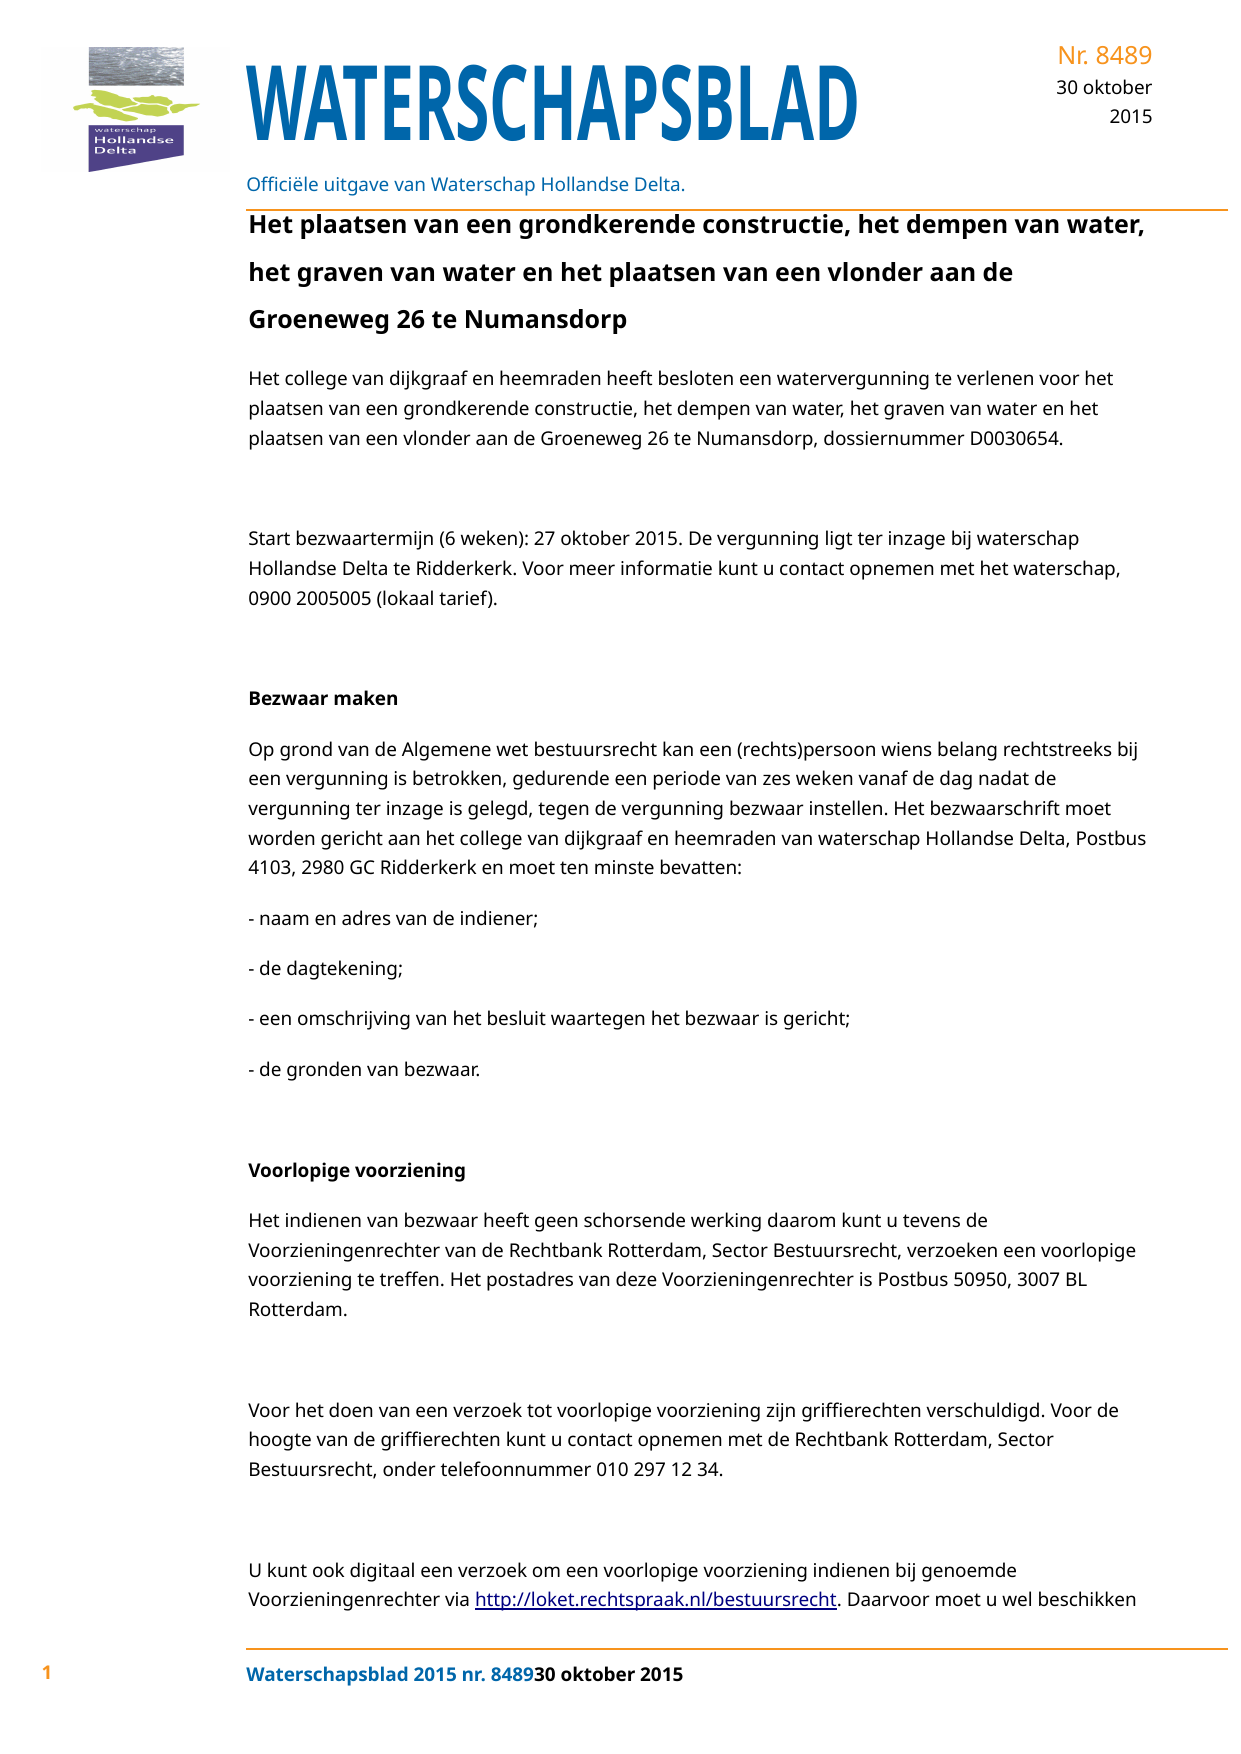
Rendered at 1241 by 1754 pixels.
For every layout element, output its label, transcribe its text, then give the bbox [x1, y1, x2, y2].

picture [41, 47, 231, 172]
text Start bezwaartermijn (6 weken): 27 oktober 2015. De vergunning ligt ter inzage bij waterschap Hollandse Delta te Ridderkerk. Voor meer informatie kunt u contact opnemen met het waterschap, 0900 2005005 (lokaal tarief). [248, 526, 1152, 610]
text Voorlopige voorziening [248, 1157, 1152, 1182]
text Bezwaar maken [248, 686, 1152, 711]
text - een omschrijving van het besluit waartegen het bezwaar is gericht; [248, 1006, 1152, 1031]
text Het college van dijkgraaf en heemraden heeft besloten een watervergunning te verlenen voor het plaatsen van een grondkerende constructie, het dempen van water, het graven van water en het plaatsen van een vlonder aan de Groeneweg 26 te Numansdorp, dossiernummer D0030654. [248, 366, 1152, 450]
text - de gronden van bezwaar. [248, 1056, 1152, 1082]
text Voor het doen van een verzoek tot voorlopige voorziening zijn griffierechten verschuldigd. Voor de hoogte van de griffierechten kunt u contact opnemen met de Rechtbank Rotterdam, Sector Bestuursrecht, onder telefoonnummer 010 297 12 34. [248, 1397, 1152, 1482]
text - de dagtekening; [248, 955, 1152, 981]
text Het plaatsen van een grondkerende constructie, het dempen van water, het graven van water en het plaatsen van een vlonder aan de Groeneweg 26 te Numansdorp [248, 211, 1152, 336]
text Het indienen van bezwaar heeft geen schorsende werking daarom kunt u tevens de Voorzieningenrechter van de Rechtbank Rotterdam, Sector Bestuursrecht, verzoeken een voorlopige voorziening te treffen. Het postadres van deze Voorzieningenrechter is Postbus 50950, 3007 BL Rotterdam. [248, 1207, 1152, 1322]
text Op grond van de Algemene wet bestuursrecht kan een (rechts)persoon wiens belang rechtstreeks bij een vergunning is betrokken, gedurende een periode van zes weken vanaf de dag nadat de vergunning ter inzage is gelegd, tegen de vergunning bezwaar instellen. Het bezwaarschrift moet worden gericht aan het college van dijkgraaf en heemraden van waterschap Hollandse Delta, Postbus 4103, 2980 GC Ridderkerk en moet ten minste bevatten: [248, 736, 1152, 880]
text U kunt ook digitaal een verzoek om een voorlopige voorziening indienen bij genoemde Voorzieningenrechter via http://loket.rechtspraak.nl/bestuursrecht. Daarvoor moet u wel beschikken [248, 1557, 1152, 1612]
text - naam en adres van de indiener; [248, 905, 1152, 930]
